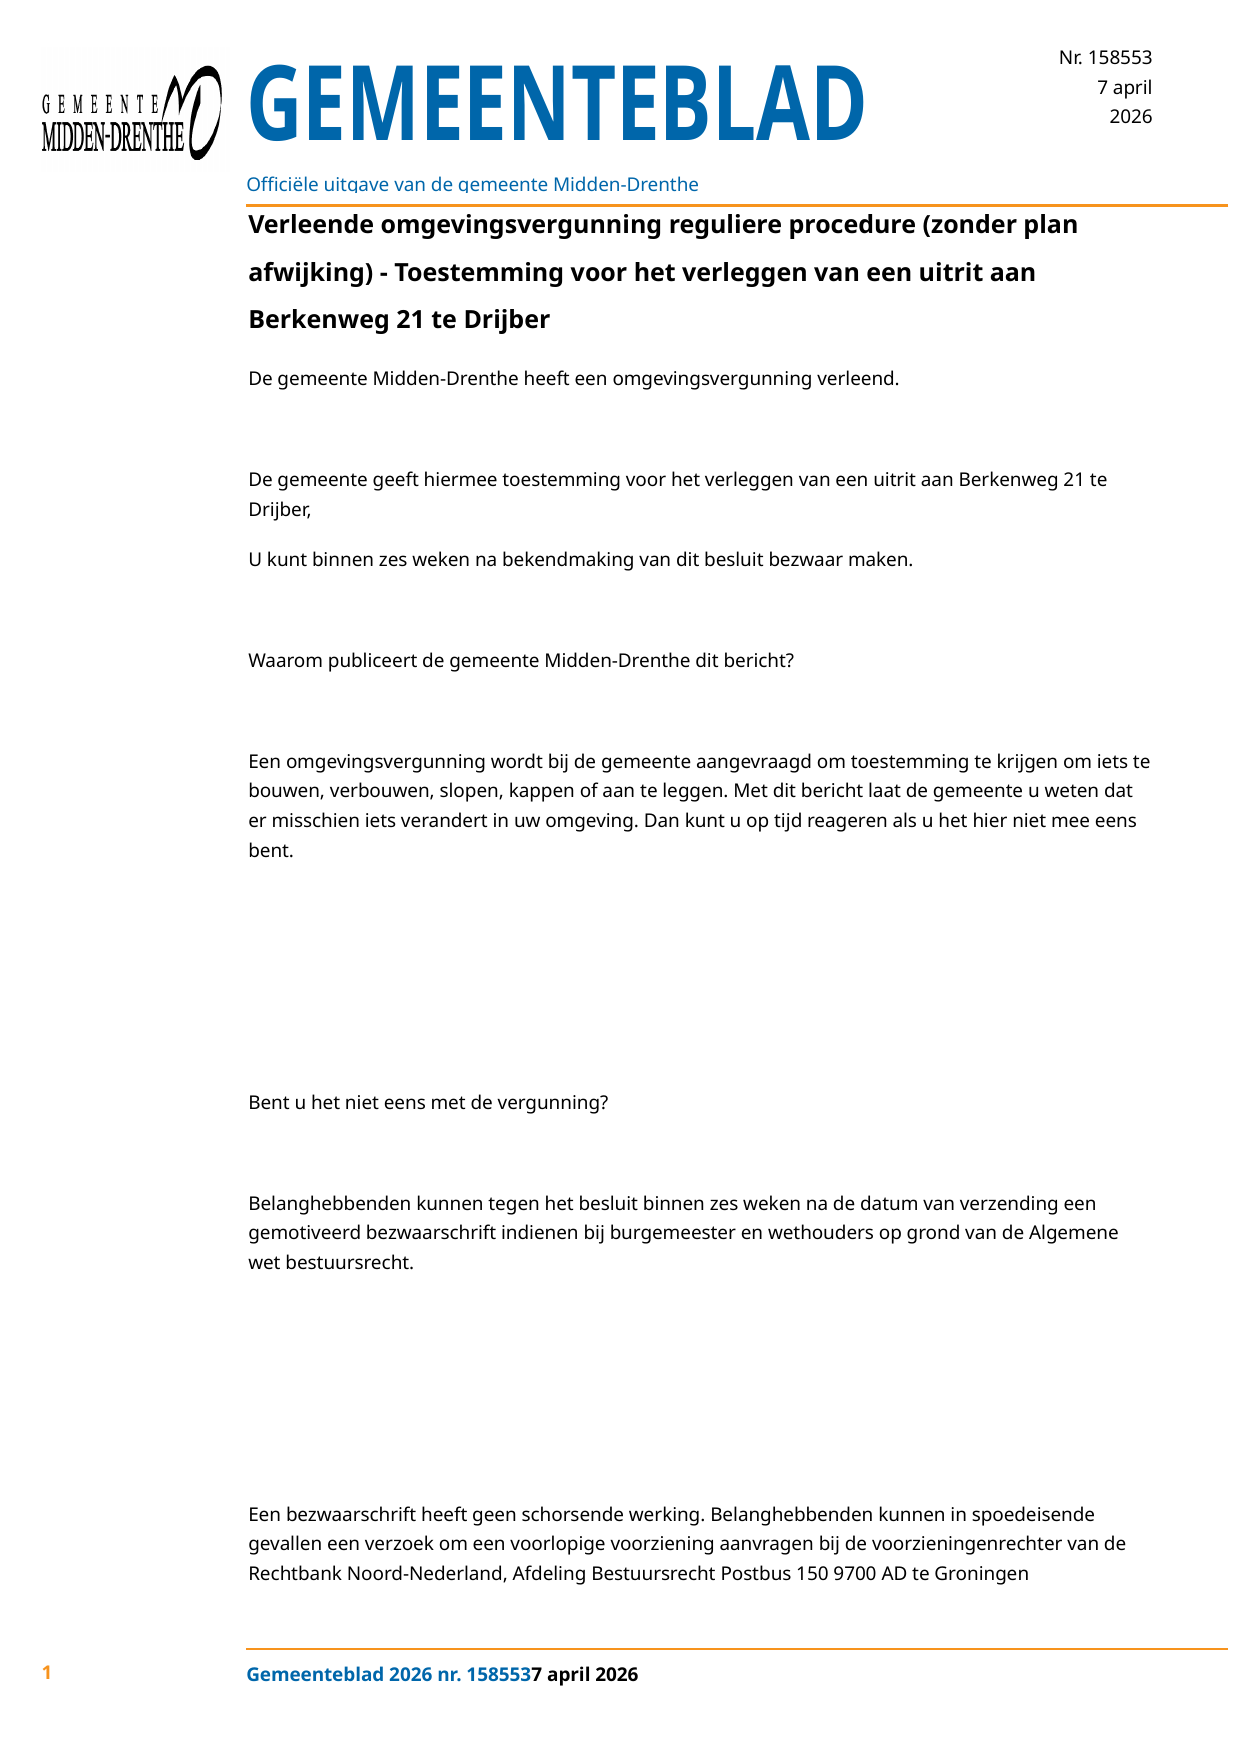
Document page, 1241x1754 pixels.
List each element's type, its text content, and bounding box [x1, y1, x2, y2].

text Waarom publiceert de gemeente Midden-Drenthe dit bericht? [248, 647, 1152, 673]
text Belanghebbenden kunnen tegen het besluit binnen zes weken na de datum van verzending een gemotiveerd bezwaarschrift indienen bij burgemeester en wethouders op grond van de Algemene wet bestuursrecht. [248, 1190, 1152, 1274]
text Een bezwaarschrift heeft geen schorsende werking. Belanghebbenden kunnen in spoedeisende gevallen een verzoek om een voorlopige voorziening aanvragen bij de voorzieningenrechter van de Rechtbank Noord-Nederland, Afdeling Bestuursrecht Postbus 150 9700 AD te Groningen [248, 1501, 1152, 1586]
text U kunt binnen zes weken na bekendmaking van dit besluit bezwaar maken. [248, 546, 1152, 572]
text Een omgevingsvergunning wordt bij de gemeente aangevraagd om toestemming te krijgen om iets te bouwen, verbouwen, slopen, kappen of aan te leggen. Met dit bericht laat de gemeente u weten dat er misschien iets verandert in uw omgeving. Dan kunt u op tijd reageren als u het hier niet mee eens bent. [248, 748, 1152, 862]
text Bent u het niet eens met de vergunning? [248, 1089, 1152, 1114]
text De gemeente Midden-Drenthe heeft een omgevingsvergunning verleend. [248, 366, 1152, 391]
text Verleende omgevingsvergunning reguliere procedure (zonder plan afwijking) - Toestemming voor het verleggen van een uitrit aan Berkenweg 21 te Drijber [248, 207, 1152, 336]
picture [41, 47, 231, 172]
text De gemeente geeft hiermee toestemming voor het verleggen van een uitrit aan Berkenweg 21 te Drijber, [248, 466, 1152, 522]
